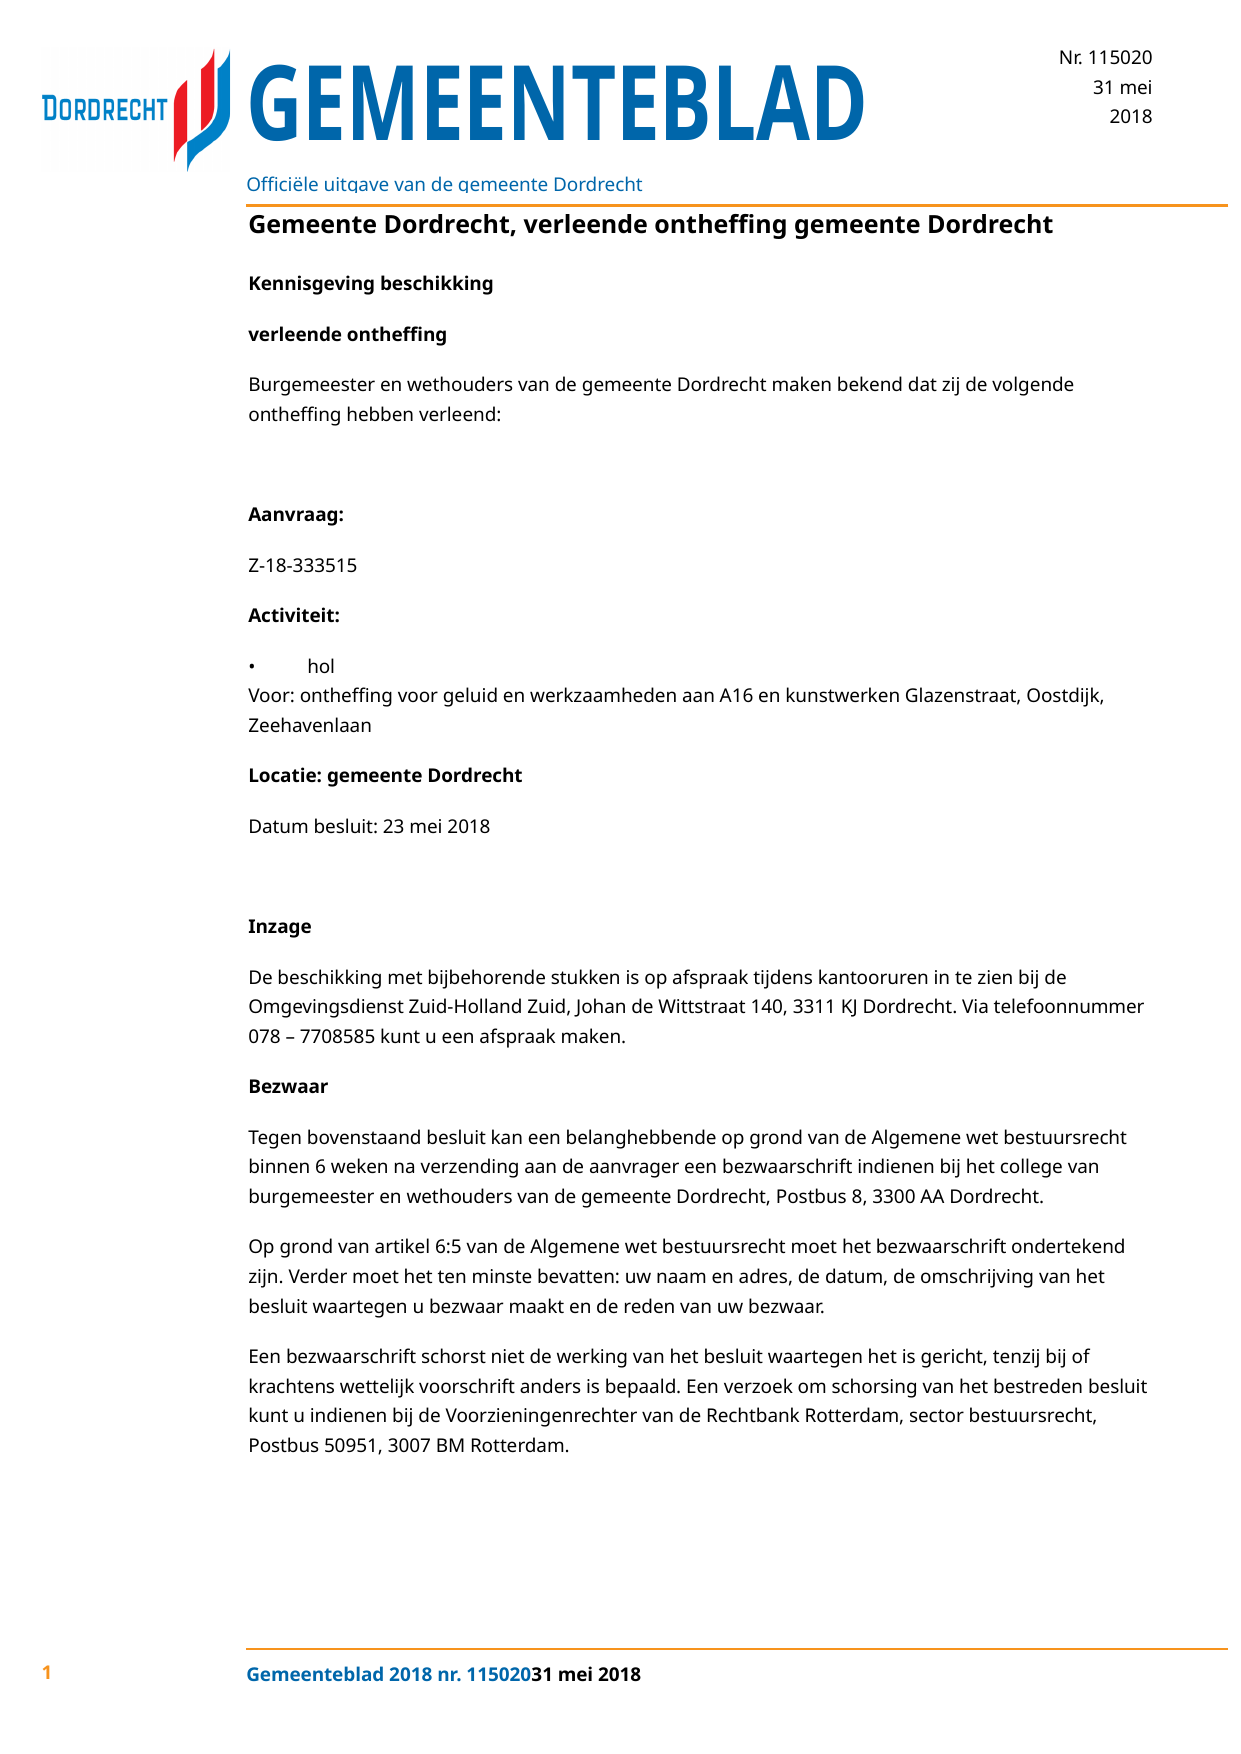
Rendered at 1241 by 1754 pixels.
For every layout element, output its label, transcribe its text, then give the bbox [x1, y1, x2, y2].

text verleende ontheffing [248, 321, 1152, 346]
text Kennisgeving beschikking [248, 270, 1152, 296]
text Z-18-333515 [248, 552, 1152, 578]
list hol [248, 653, 1152, 678]
text Bezwaar [248, 1074, 1152, 1099]
text Voor: ontheffing voor geluid en werkzaamheden aan A16 en kunstwerken Glazenstraat, Oostdijk, Zeehavenlaan [248, 682, 1152, 738]
picture [41, 47, 231, 172]
text Activiteit: [248, 602, 1152, 628]
text Burgemeester en wethouders van de gemeente Dordrecht maken bekend dat zij de volgende ontheffing hebben verleend: [248, 371, 1152, 426]
text Inzage [248, 914, 1152, 939]
text Datum besluit: 23 mei 2018 [248, 813, 1152, 838]
text Tegen bovenstaand besluit kan een belanghebbende op grond van de Algemene wet bestuursrecht binnen 6 weken na verzending aan de aanvrager een bezwaarschrift indienen bij het college van burgemeester en wethouders van de gemeente Dordrecht, Postbus 8, 3300 AA Dordrecht. [248, 1124, 1152, 1209]
text Locatie: gemeente Dordrecht [248, 762, 1152, 788]
text Een bezwaarschrift schorst niet de werking van het besluit waartegen het is gericht, tenzij bij of krachtens wettelijk voorschrift anders is bepaald. Een verzoek om schorsing van het bestreden besluit kunt u indienen bij de Voorzieningenrechter van de Rechtbank Rotterdam, sector bestuursrecht, Postbus 50951, 3007 BM Rotterdam. [248, 1343, 1152, 1458]
text Gemeente Dordrecht, verleende ontheffing gemeente Dordrecht [248, 207, 1152, 241]
text De beschikking met bijbehorende stukken is op afspraak tijdens kantooruren in te zien bij de Omgevingsdienst Zuid-Holland Zuid, Johan de Wittstraat 140, 3311 KJ Dordrecht. Via telefoonnummer 078 – 7708585 kunt u een afspraak maken. [248, 964, 1152, 1049]
text Op grond van artikel 6:5 van de Algemene wet bestuursrecht moet het bezwaarschrift ondertekend zijn. Verder moet het ten minste bevatten: uw naam en adres, de datum, de omschrijving van het besluit waartegen u bezwaar maakt en de reden van uw bezwaar. [248, 1234, 1152, 1318]
text Aanvraag: [248, 502, 1152, 527]
